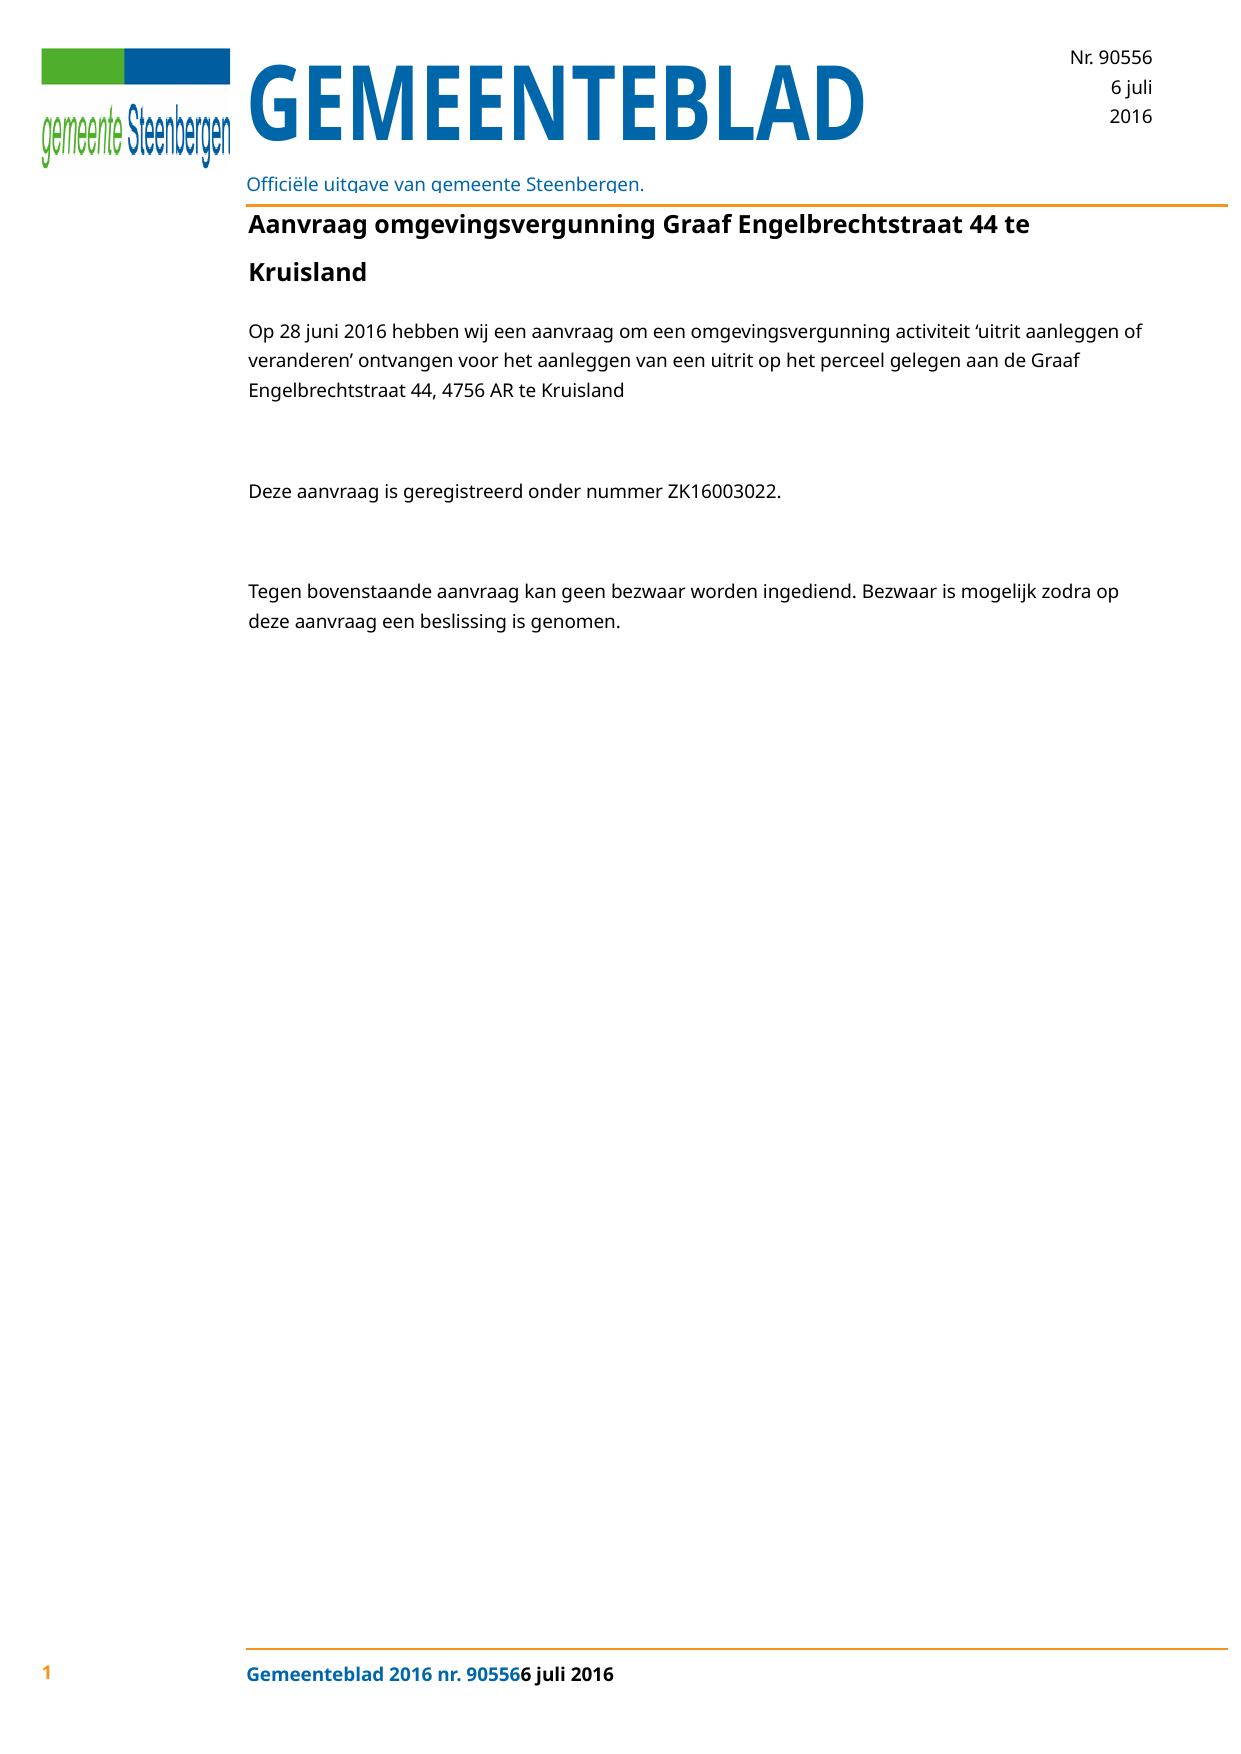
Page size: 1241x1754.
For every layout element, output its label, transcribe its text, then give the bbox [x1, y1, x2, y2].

text Tegen bovenstaande aanvraag kan geen bezwaar worden ingediend. Bezwaar is mogelijk zodra op deze aanvraag een beslissing is genomen. [248, 579, 1152, 634]
text Op 28 juni 2016 hebben wij een aanvraag om een omgevingsvergunning activiteit ‘uitrit aanleggen of veranderen’ ontvangen voor het aanleggen van een uitrit op het perceel gelegen aan de Graaf Engelbrechtstraat 44, 4756 AR te Kruisland [248, 318, 1152, 403]
picture [41, 47, 231, 172]
text Deze aanvraag is geregistreerd onder nummer ZK16003022. [248, 478, 1152, 504]
text Aanvraag omgevingsvergunning Graaf Engelbrechtstraat 44 te Kruisland [248, 207, 1152, 288]
